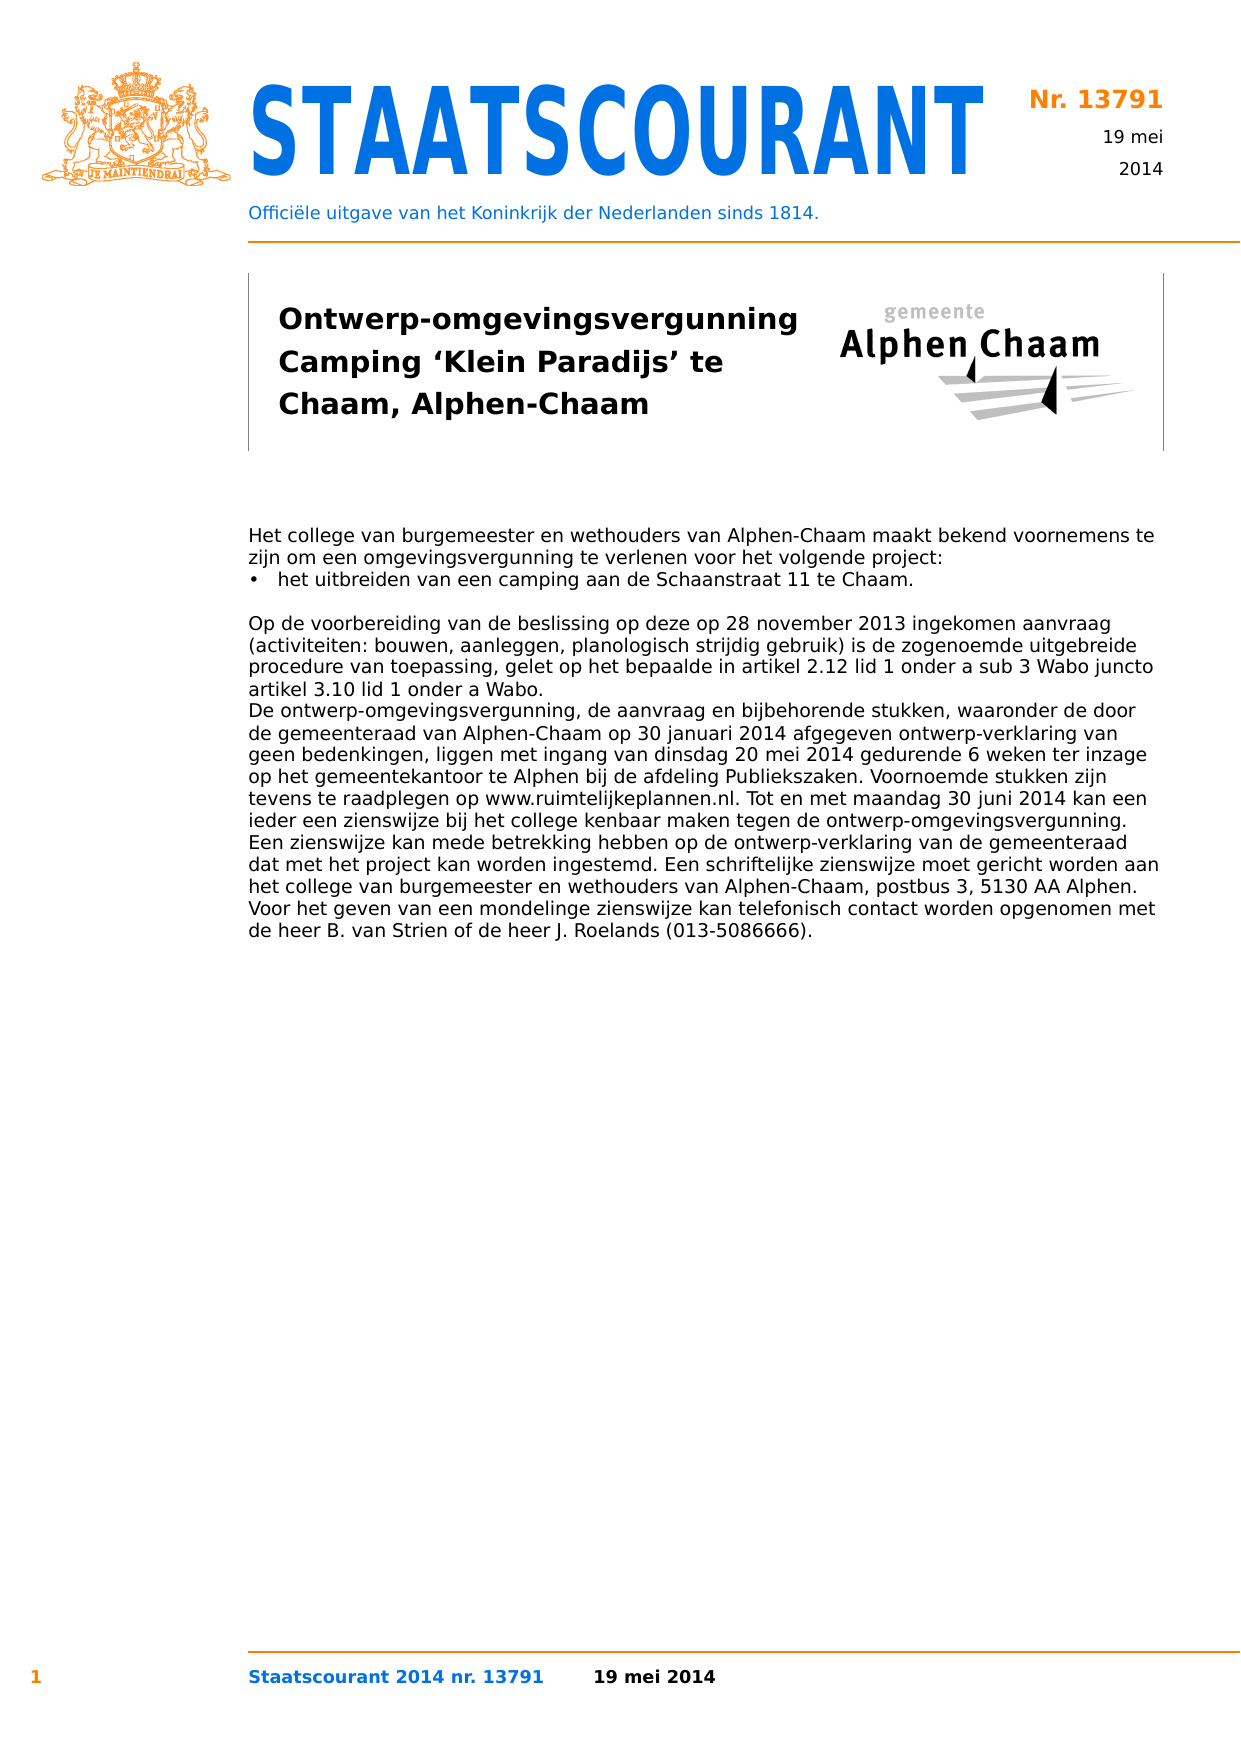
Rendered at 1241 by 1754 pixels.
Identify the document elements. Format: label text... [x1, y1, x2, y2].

text Het college van burgemeester en wethouders van Alphen-Chaam maakt bekend voornemens te zijn om een omgevingsvergunning te verlenen voor het volgende project: [248, 525, 1163, 569]
text • het uitbreiden van een camping aan de Schaanstraat 11 te Chaam. [248, 569, 1163, 591]
text Op de voorbereiding van de beslissing op deze op 28 november 2013 ingekomen aanvraag (activiteiten: bouwen, aanleggen, planologisch strijdig gebruik) is de zogenoemde uitgebreide procedure van toepassing, gelet op het bepaalde in artikel 2.12 lid 1 onder a sub 3 Wabo juncto artikel 3.10 lid 1 onder a Wabo. [248, 612, 1163, 700]
picture [41, 62, 231, 186]
table_cell Officiële uitgave van het Koninkrijk der Nederlanden sinds 1814. [248, 203, 1240, 241]
picture [838, 302, 1134, 421]
table_header STAATSCOURANT [248, 62, 998, 203]
table_cell 2014 [998, 153, 1240, 203]
subtitle Ontwerp-omgevingsvergunning Camping ‘Klein Paradijs’ te Chaam, Alphen-Chaam [249, 273, 1163, 451]
table_cell 19 mei [998, 121, 1240, 153]
table_header Nr. 13791 [998, 62, 1240, 121]
text De ontwerp-omgevingsvergunning, de aanvraag en bijbehorende stukken, waaronder de door de gemeenteraad van Alphen-Chaam op 30 januari 2014 afgegeven ontwerp-verklaring van geen bedenkingen, liggen met ingang van dinsdag 20 mei 2014 gedurende 6 weken ter inzage op het gemeentekantoor te Alphen bij de afdeling Publiekszaken. Voornoemde stukken zijn tevens te raadplegen op www.ruimtelijkeplannen.nl. Tot en met maandag 30 juni 2014 kan een ieder een zienswijze bij het college kenbaar maken tegen de ontwerp-omgevingsvergunning. Een zienswijze kan mede betrekking hebben op de ontwerp-verklaring van de gemeenteraad dat met het project kan worden ingestemd. Een schriftelijke zienswijze moet gericht worden aan het college van burgemeester en wethouders van Alphen-Chaam, postbus 3, 5130 AA Alphen. Voor het geven van een mondelinge zienswijze kan telefonisch contact worden opgenomen met de heer B. van Strien of de heer J. Roelands (013-5086666). [248, 700, 1163, 942]
table_header [25, 62, 248, 241]
